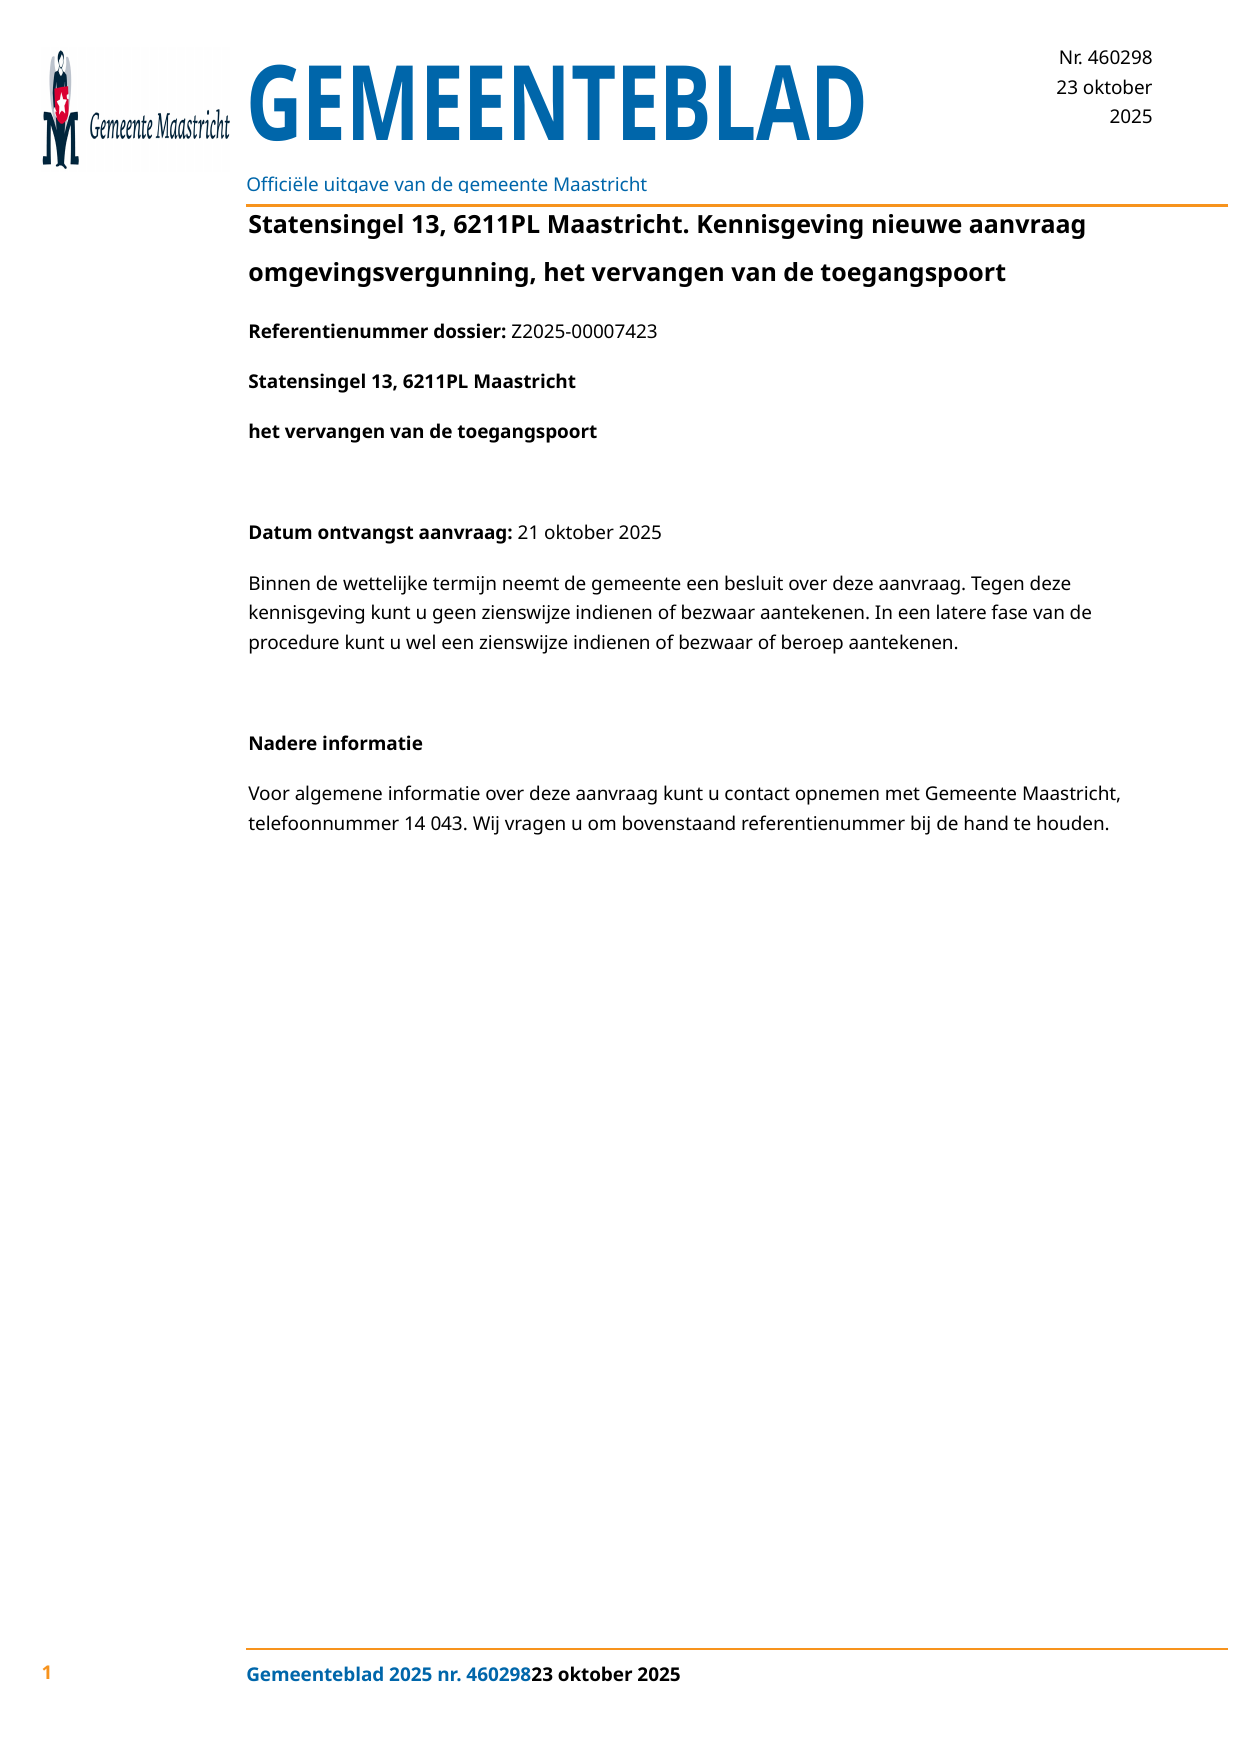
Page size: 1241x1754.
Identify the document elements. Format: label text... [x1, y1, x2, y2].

text Nadere informatie [248, 730, 1152, 756]
text het vervangen van de toegangspoort [248, 419, 1152, 444]
text Datum ontvangst aanvraag: 21 oktober 2025 [248, 519, 1152, 545]
text Referentienummer dossier: Z2025-00007423 [248, 318, 1152, 344]
text Statensingel 13, 6211PL Maastricht [248, 368, 1152, 394]
text Binnen de wettelijke termijn neemt de gemeente een besluit over deze aanvraag. Tegen deze kennisgeving kunt u geen zienswijze indienen of bezwaar aantekenen. In een latere fase van de procedure kunt u wel een zienswijze indienen of bezwaar of beroep aantekenen. [248, 570, 1152, 655]
text Voor algemene informatie over deze aanvraag kunt u contact opnemen met Gemeente Maastricht, telefoonnummer 14 043. Wij vragen u om bovenstaand referentienummer bij de hand te houden. [248, 780, 1152, 836]
picture [41, 47, 231, 172]
text Statensingel 13, 6211PL Maastricht. Kennisgeving nieuwe aanvraag omgevingsvergunning, het vervangen van de toegangspoort [248, 207, 1152, 288]
